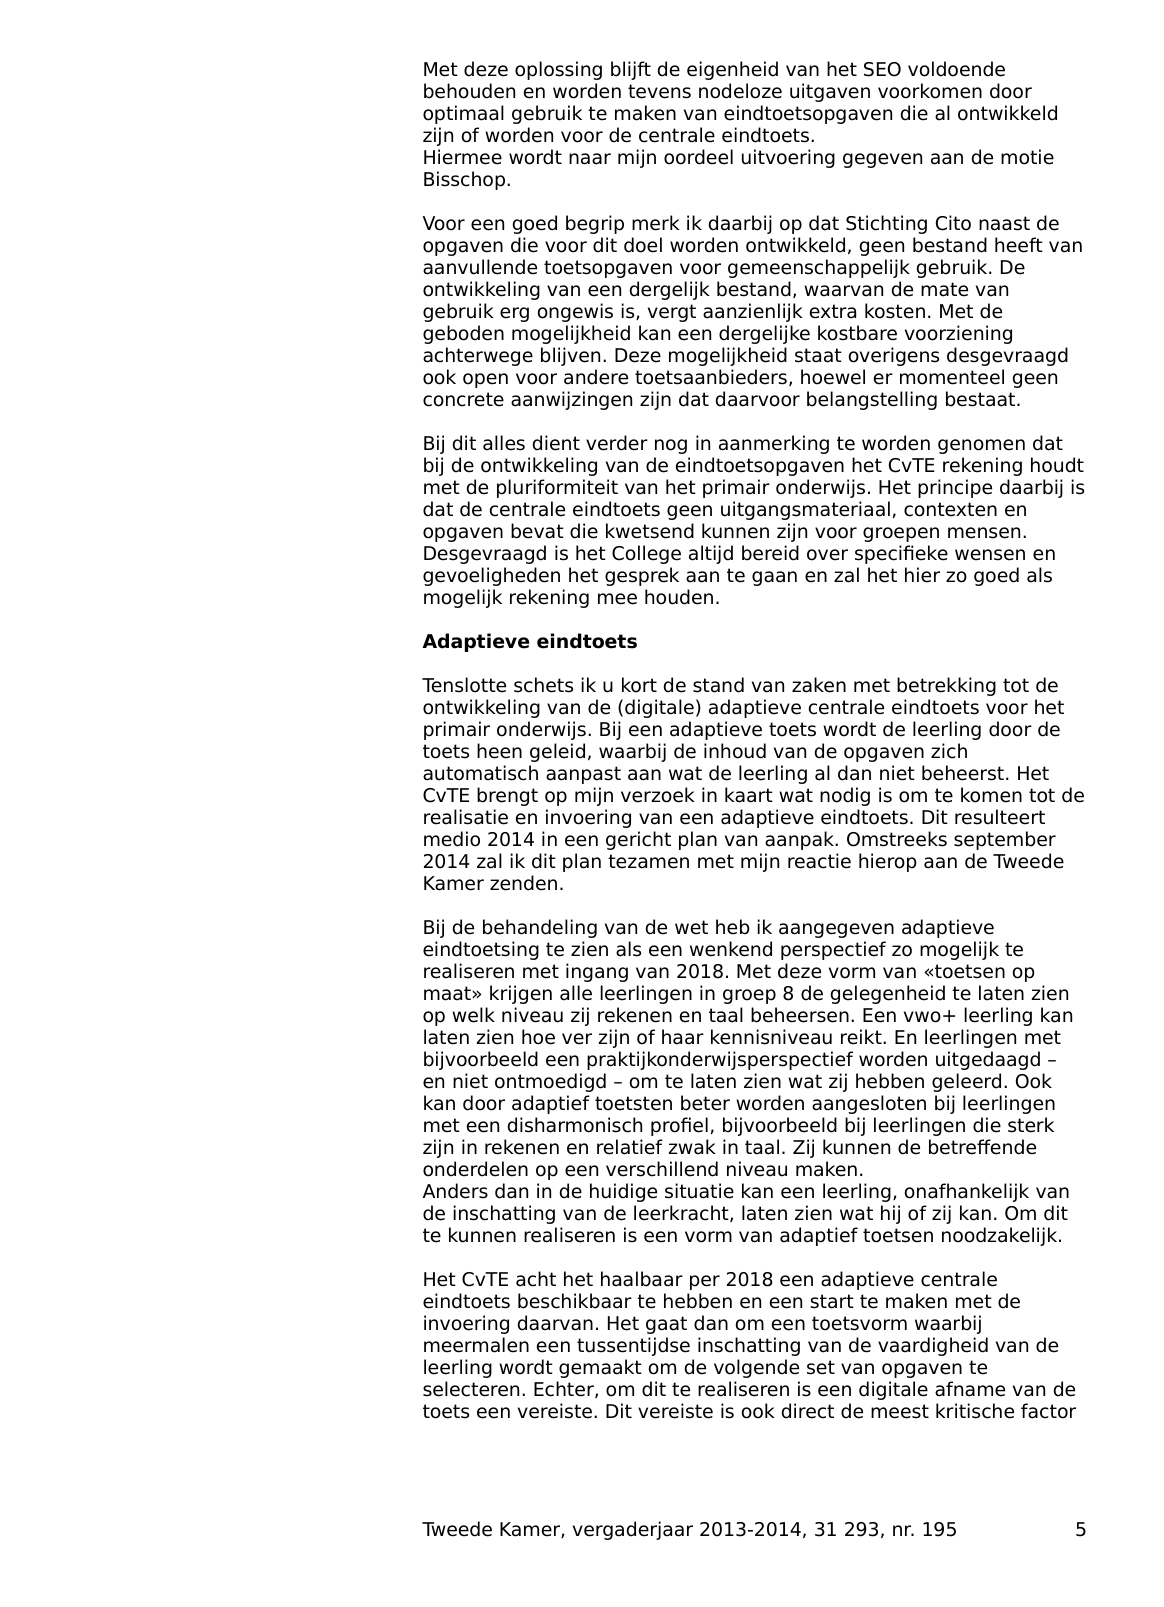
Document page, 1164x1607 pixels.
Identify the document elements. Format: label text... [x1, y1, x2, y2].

text Anders dan in de huidige situatie kan een leerling, onafhankelijk van de inschatting van de leerkracht, laten zien wat hij of zij kan. Om dit te kunnen realiseren is een vorm van adaptief toetsen noodzakelijk. [422, 1181, 1087, 1247]
text Tenslotte schets ik u kort de stand van zaken met betrekking tot de ontwikkeling van de (digitale) adaptieve centrale eindtoets voor het primair onderwijs. Bij een adaptieve toets wordt de leerling door de toets heen geleid, waarbij de inhoud van de opgaven zich automatisch aanpast aan wat de leerling al dan niet beheerst. Het CvTE brengt op mijn verzoek in kaart wat nodig is om te komen tot de realisatie en invoering van een adaptieve eindtoets. Dit resulteert medio 2014 in een gericht plan van aanpak. Omstreeks september 2014 zal ik dit plan tezamen met mijn reactie hierop aan de Tweede Kamer zenden. [422, 675, 1087, 895]
text Het CvTE acht het haalbaar per 2018 een adaptieve centrale eindtoets beschikbaar te hebben en een start te maken met de invoering daarvan. Het gaat dan om een toetsvorm waarbij meermalen een tussentijdse inschatting van de vaardigheid van de leerling wordt gemaakt om de volgende set van opgaven te selecteren. Echter, om dit te realiseren is een digitale afname van de toets een vereiste. Dit vereiste is ook direct de meest kritische factor [422, 1269, 1087, 1423]
text Voor een goed begrip merk ik daarbij op dat Stichting Cito naast de opgaven die voor dit doel worden ontwikkeld, geen bestand heeft van aanvullende toetsopgaven voor gemeenschappelijk gebruik. De ontwikkeling van een dergelijk bestand, waarvan de mate van gebruik erg ongewis is, vergt aanzienlijk extra kosten. Met de geboden mogelijkheid kan een dergelijke kostbare voorziening achterwege blijven. Deze mogelijkheid staat overigens desgevraagd ook open voor andere toetsaanbieders, hoewel er momenteel geen concrete aanwijzingen zijn dat daarvoor belangstelling bestaat. [422, 213, 1087, 411]
text Met deze oplossing blijft de eigenheid van het SEO voldoende behouden en worden tevens nodeloze uitgaven voorkomen door optimaal gebruik te maken van eindtoetsopgaven die al ontwikkeld zijn of worden voor de centrale eindtoets. [422, 59, 1087, 147]
text Hiermee wordt naar mijn oordeel uitvoering gegeven aan de motie Bisschop. [422, 147, 1087, 191]
subtitle Adaptieve eindtoets [422, 631, 1087, 653]
text Bij dit alles dient verder nog in aanmerking te worden genomen dat bij de ontwikkeling van de eindtoetsopgaven het CvTE rekening houdt met de pluriformiteit van het primair onderwijs. Het principe daarbij is dat de centrale eindtoets geen uitgangsmateriaal, contexten en opgaven bevat die kwetsend kunnen zijn voor groepen mensen. Desgevraagd is het College altijd bereid over specifieke wensen en gevoeligheden het gesprek aan te gaan en zal het hier zo goed als mogelijk rekening mee houden. [422, 433, 1087, 609]
text Bij de behandeling van de wet heb ik aangegeven adaptieve eindtoetsing te zien als een wenkend perspectief zo mogelijk te realiseren met ingang van 2018. Met deze vorm van «toetsen op maat» krijgen alle leerlingen in groep 8 de gelegenheid te laten zien op welk niveau zij rekenen en taal beheersen. Een vwo+ leerling kan laten zien hoe ver zijn of haar kennisniveau reikt. En leerlingen met bijvoorbeeld een praktijkonderwijsperspectief worden uitgedaagd – en niet ontmoedigd – om te laten zien wat zij hebben geleerd. Ook kan door adaptief toetsten beter worden aangesloten bij leerlingen met een disharmonisch profiel, bijvoorbeeld bij leerlingen die sterk zijn in rekenen en relatief zwak in taal. Zij kunnen de betreffende onderdelen op een verschillend niveau maken. [422, 917, 1087, 1181]
